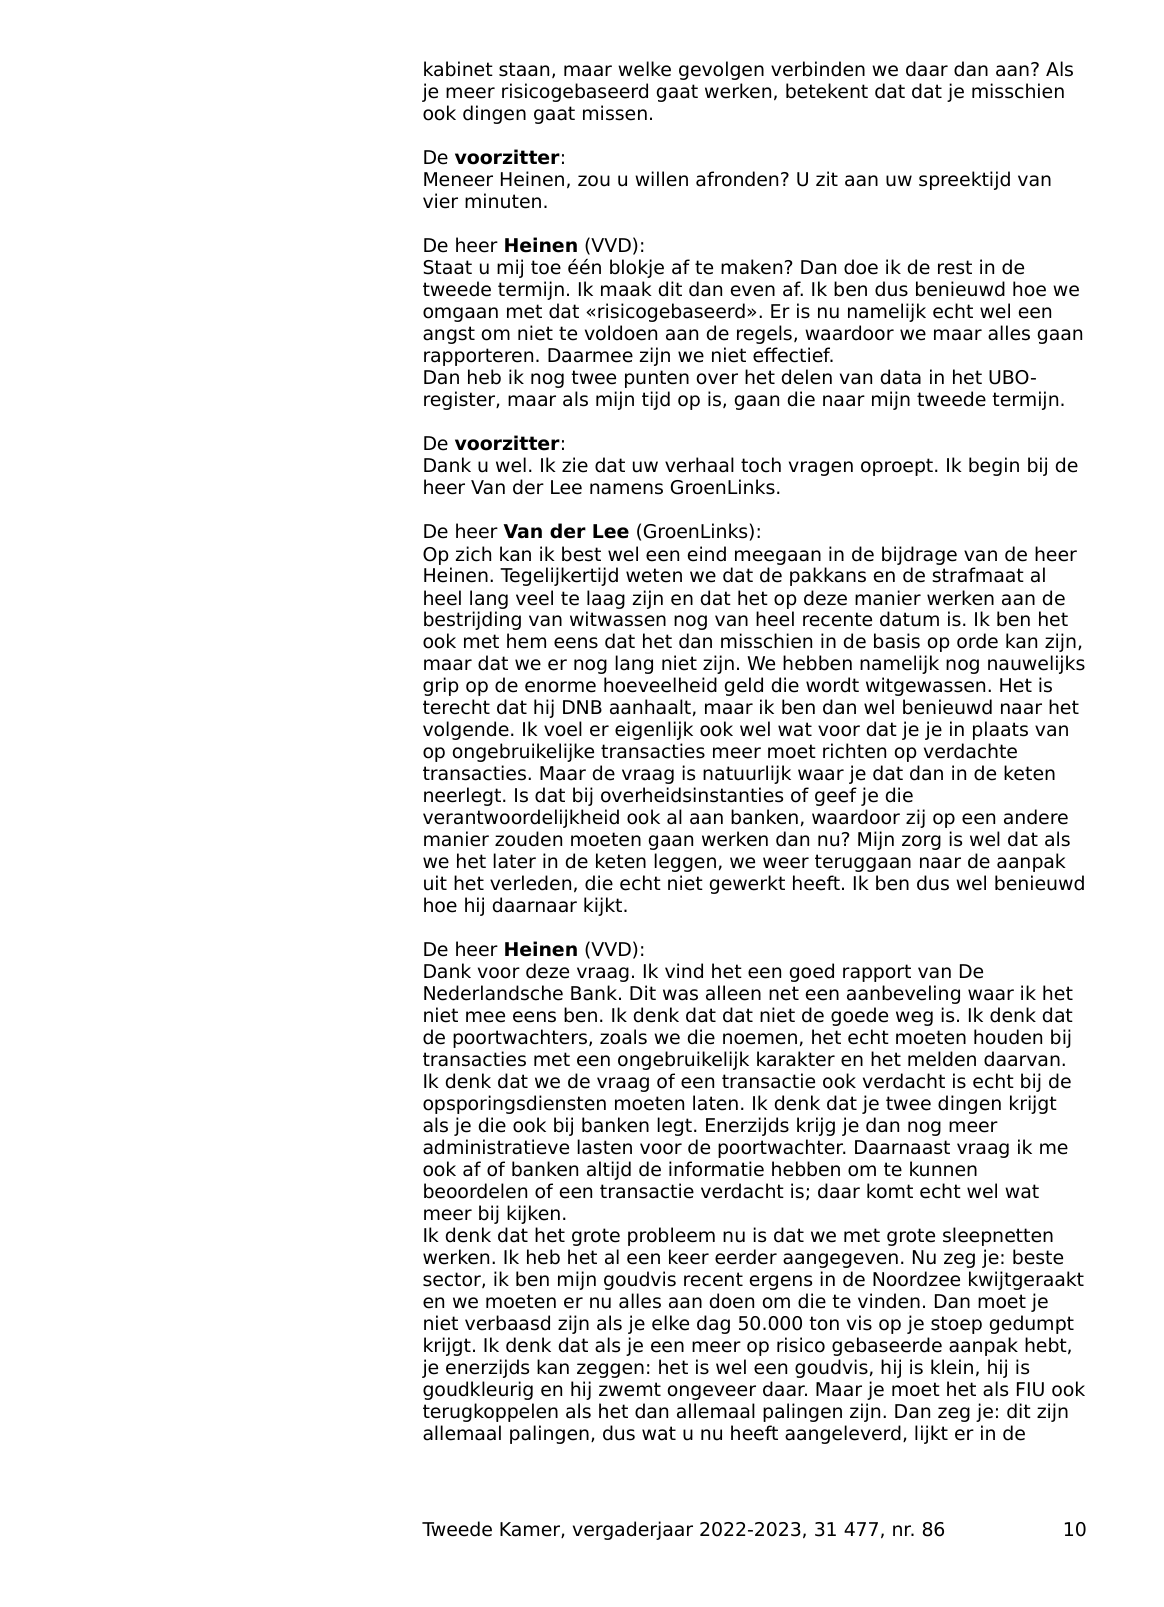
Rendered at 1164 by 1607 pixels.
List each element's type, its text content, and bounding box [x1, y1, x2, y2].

text Staat u mij toe één blokje af te maken? Dan doe ik de rest in de tweede termijn. Ik maak dit dan even af. Ik ben dus benieuwd hoe we omgaan met dat «risicogebaseerd». Er is nu namelijk echt wel een angst om niet te voldoen aan de regels, waardoor we maar alles gaan rapporteren. Daarmee zijn we niet effectief. [422, 257, 1087, 367]
text De heer Heinen (VVD): [422, 235, 1087, 257]
text Dank voor deze vraag. Ik vind het een goed rapport van De Nederlandsche Bank. Dit was alleen net een aanbeveling waar ik het niet mee eens ben. Ik denk dat dat niet de goede weg is. Ik denk dat de poortwachters, zoals we die noemen, het echt moeten houden bij transacties met een ongebruikelijk karakter en het melden daarvan. Ik denk dat we de vraag of een transactie ook verdacht is echt bij de opsporingsdiensten moeten laten. Ik denk dat je twee dingen krijgt als je die ook bij banken legt. Enerzijds krijg je dan nog meer administratieve lasten voor de poortwachter. Daarnaast vraag ik me ook af of banken altijd de informatie hebben om te kunnen beoordelen of een transactie verdacht is; daar komt echt wel wat meer bij kijken. [422, 961, 1087, 1225]
text De heer Heinen (VVD): [422, 939, 1087, 961]
text De voorzitter: [422, 433, 1087, 455]
text Ik denk dat het grote probleem nu is dat we met grote sleepnetten werken. Ik heb het al een keer eerder aangegeven. Nu zeg je: beste sector, ik ben mijn goudvis recent ergens in de Noordzee kwijtgeraakt en we moeten er nu alles aan doen om die te vinden. Dan moet je niet verbaasd zijn als je elke dag 50.000 ton vis op je stoep gedumpt krijgt. Ik denk dat als je een meer op risico gebaseerde aanpak hebt, je enerzijds kan zeggen: het is wel een goudvis, hij is klein, hij is goudkleurig en hij zwemt ongeveer daar. Maar je moet het als FIU ook terugkoppelen als het dan allemaal palingen zijn. Dan zeg je: dit zijn allemaal palingen, dus wat u nu heeft aangeleverd, lijkt er in de [422, 1225, 1087, 1445]
text Dank u wel. Ik zie dat uw verhaal toch vragen oproept. Ik begin bij de heer Van der Lee namens GroenLinks. [422, 455, 1087, 499]
text Op zich kan ik best wel een eind meegaan in de bijdrage van de heer Heinen. Tegelijkertijd weten we dat de pakkans en de strafmaat al heel lang veel te laag zijn en dat het op deze manier werken aan de bestrijding van witwassen nog van heel recente datum is. Ik ben het ook met hem eens dat het dan misschien in de basis op orde kan zijn, maar dat we er nog lang niet zijn. We hebben namelijk nog nauwelijks grip op de enorme hoeveelheid geld die wordt witgewassen. Het is terecht dat hij DNB aanhaalt, maar ik ben dan wel benieuwd naar het volgende. Ik voel er eigenlijk ook wel wat voor dat je je in plaats van op ongebruikelijke transacties meer moet richten op verdachte transacties. Maar de vraag is natuurlijk waar je dat dan in de keten neerlegt. Is dat bij overheidsinstanties of geef je die verantwoordelijkheid ook al aan banken, waardoor zij op een andere manier zouden moeten gaan werken dan nu? Mijn zorg is wel dat als we het later in de keten leggen, we weer teruggaan naar de aanpak uit het verleden, die echt niet gewerkt heeft. Ik ben dus wel benieuwd hoe hij daarnaar kijkt. [422, 543, 1087, 917]
text kabinet staan, maar welke gevolgen verbinden we daar dan aan? Als je meer risicogebaseerd gaat werken, betekent dat dat je misschien ook dingen gaat missen. [422, 59, 1087, 125]
text De voorzitter: [422, 147, 1087, 169]
text Meneer Heinen, zou u willen afronden? U zit aan uw spreektijd van vier minuten. [422, 169, 1087, 213]
text Dan heb ik nog twee punten over het delen van data in het UBO-register, maar als mijn tijd op is, gaan die naar mijn tweede termijn. [422, 367, 1087, 411]
text De heer Van der Lee (GroenLinks): [422, 521, 1087, 543]
